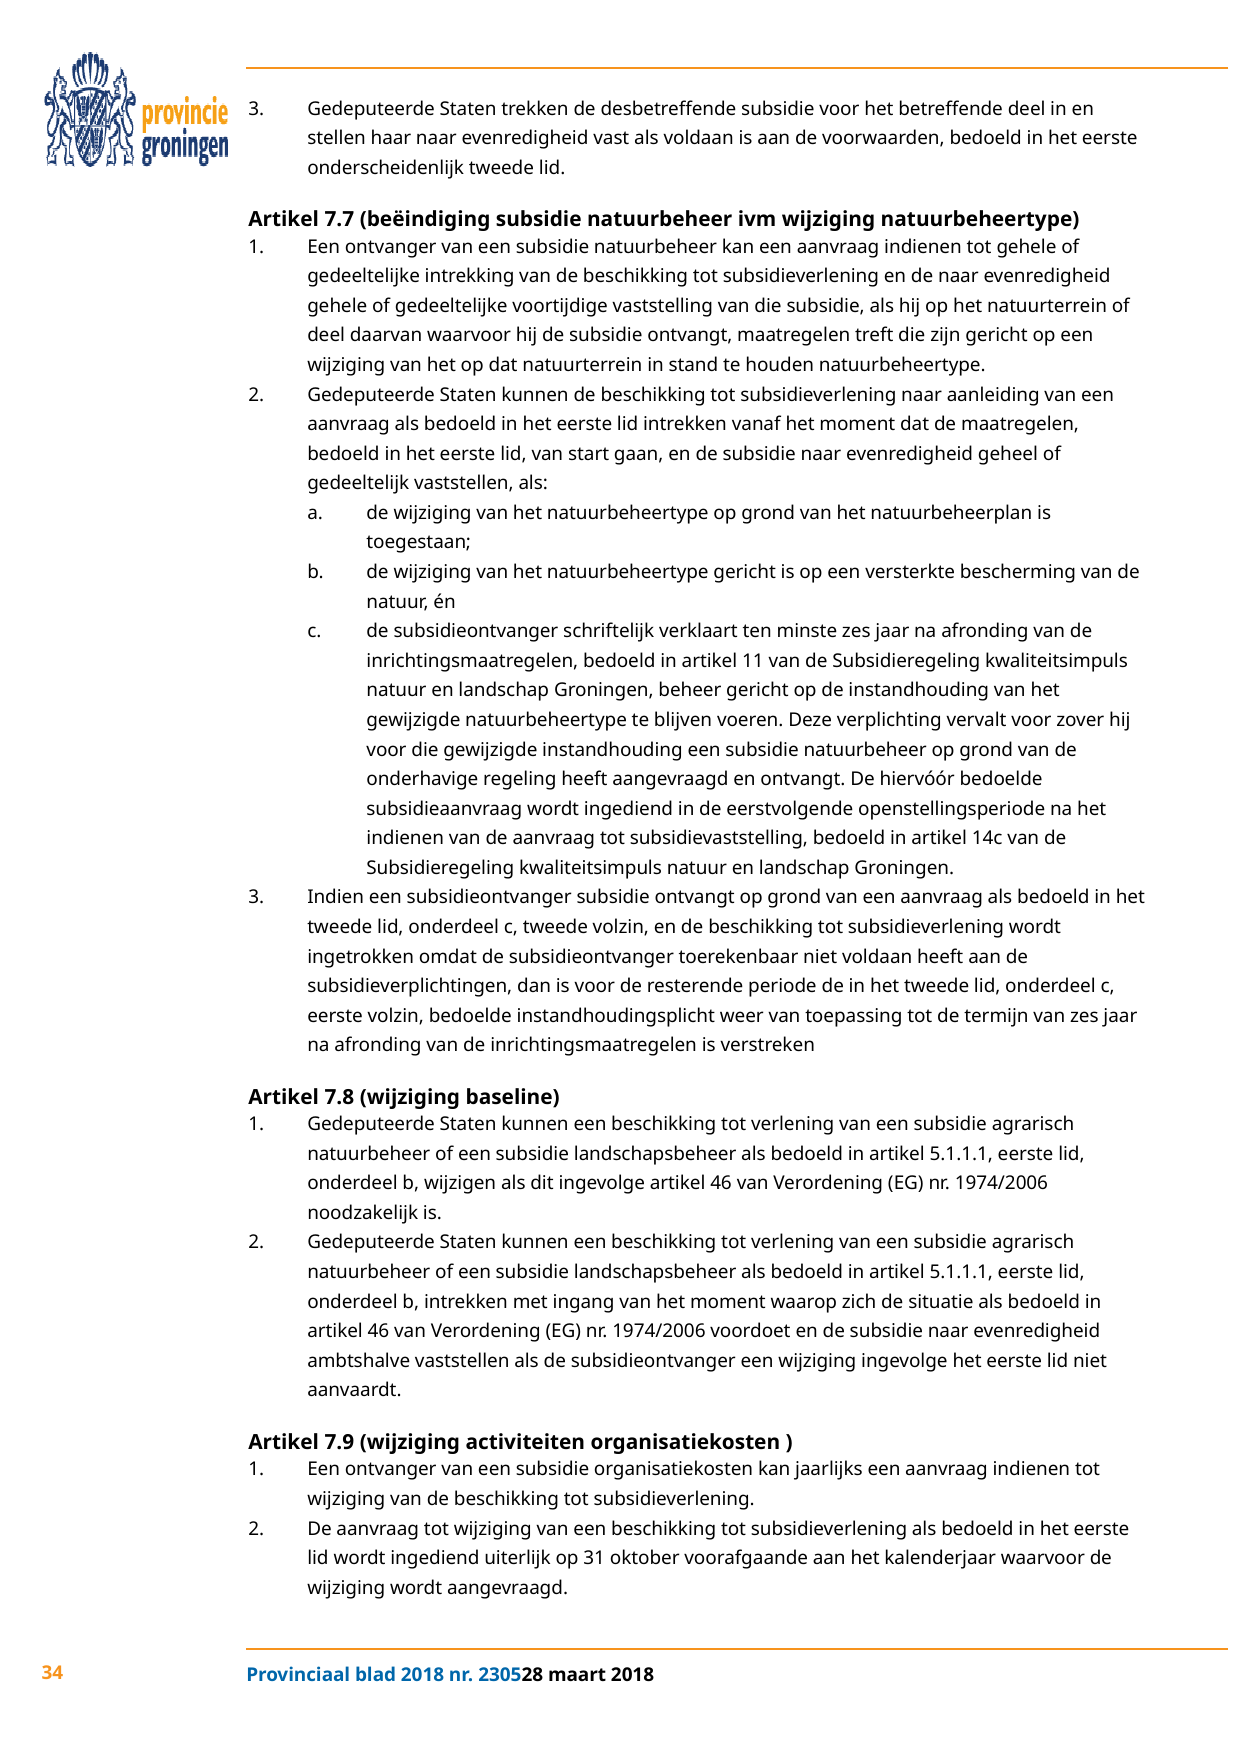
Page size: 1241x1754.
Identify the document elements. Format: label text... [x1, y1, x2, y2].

picture [41, 47, 231, 172]
list Een ontvanger van een subsidie natuurbeheer kan een aanvraag indienen tot gehele of gedeeltelijke intrekking van de beschikking tot subsidieverlening en de naar evenredigheid gehele of gedeeltelijke voortijdige vaststelling van die subsidie, als hij op het natuurterrein of deel daarvan waarvoor hij de subsidie ontvangt, maatregelen treft die zijn gericht op een wijziging van het op dat natuurterrein in stand te houden natuurbeheertype. [248, 233, 1152, 377]
text Artikel 7.9 (wijziging activiteiten organisatiekosten ) [248, 1427, 1152, 1456]
list de wijziging van het natuurbeheertype gericht is op een versterkte bescherming van de natuur, én [307, 558, 1152, 613]
text Artikel 7.7 (beëindiging subsidie natuurbeheer ivm wijziging natuurbeheertype) [248, 204, 1152, 233]
list Gedeputeerde Staten kunnen een beschikking tot verlening van een subsidie agrarisch natuurbeheer of een subsidie landschapsbeheer als bedoeld in artikel 5.1.1.1, eerste lid, onderdeel b, wijzigen als dit ingevolge artikel 46 van Verordening (EG) nr. 1974/2006 noodzakelijk is. [248, 1110, 1152, 1225]
text Artikel 7.8 (wijziging baseline) [248, 1082, 1152, 1110]
list Gedeputeerde Staten kunnen de beschikking tot subsidieverlening naar aanleiding van een aanvraag als bedoeld in het eerste lid intrekken vanaf het moment dat de maatregelen, bedoeld in het eerste lid, van start gaan, en de subsidie naar evenredigheid geheel of gedeeltelijk vaststellen, als: [248, 381, 1152, 495]
list de wijziging van het natuurbeheertype op grond van het natuurbeheerplan is toegestaan; [307, 499, 1152, 554]
list Gedeputeerde Staten trekken de desbetreffende subsidie voor het betreffende deel in en stellen haar naar evenredigheid vast als voldaan is aan de voorwaarden, bedoeld in het eerste onderscheidenlijk tweede lid. [248, 95, 1152, 180]
list Een ontvanger van een subsidie organisatiekosten kan jaarlijks een aanvraag indienen tot wijziging van de beschikking tot subsidieverlening. [248, 1456, 1152, 1511]
list Gedeputeerde Staten kunnen een beschikking tot verlening van een subsidie agrarisch natuurbeheer of een subsidie landschapsbeheer als bedoeld in artikel 5.1.1.1, eerste lid, onderdeel b, intrekken met ingang van het moment waarop zich de situatie als bedoeld in artikel 46 van Verordening (EG) nr. 1974/2006 voordoet en de subsidie naar evenredigheid ambtshalve vaststellen als de subsidieontvanger een wijziging ingevolge het eerste lid niet aanvaardt. [248, 1229, 1152, 1402]
list Indien een subsidieontvanger subsidie ontvangt op grond van een aanvraag als bedoeld in het tweede lid, onderdeel c, tweede volzin, en de beschikking tot subsidieverlening wordt ingetrokken omdat de subsidieontvanger toerekenbaar niet voldaan heeft aan de subsidieverplichtingen, dan is voor de resterende periode de in het tweede lid, onderdeel c, eerste volzin, bedoelde instandhoudingsplicht weer van toepassing tot de termijn van zes jaar na afronding van de inrichtingsmaatregelen is verstreken [248, 884, 1152, 1057]
list De aanvraag tot wijziging van een beschikking tot subsidieverlening als bedoeld in het eerste lid wordt ingediend uiterlijk op 31 oktober voorafgaande aan het kalenderjaar waarvoor de wijziging wordt aangevraagd. [248, 1515, 1152, 1599]
list de subsidieontvanger schriftelijk verklaart ten minste zes jaar na afronding van de inrichtingsmaatregelen, bedoeld in artikel 11 van de Subsidieregeling kwaliteitsimpuls natuur en landschap Groningen, beheer gericht op de instandhouding van het gewijzigde natuurbeheertype te blijven voeren. Deze verplichting vervalt voor zover hij voor die gewijzigde instandhouding een subsidie natuurbeheer op grond van de onderhavige regeling heeft aangevraagd en ontvangt. De hiervóór bedoelde subsidieaanvraag wordt ingediend in de eerstvolgende openstellingsperiode na het indienen van de aanvraag tot subsidievaststelling, bedoeld in artikel 14c van de Subsidieregeling kwaliteitsimpuls natuur en landschap Groningen. [307, 617, 1152, 880]
